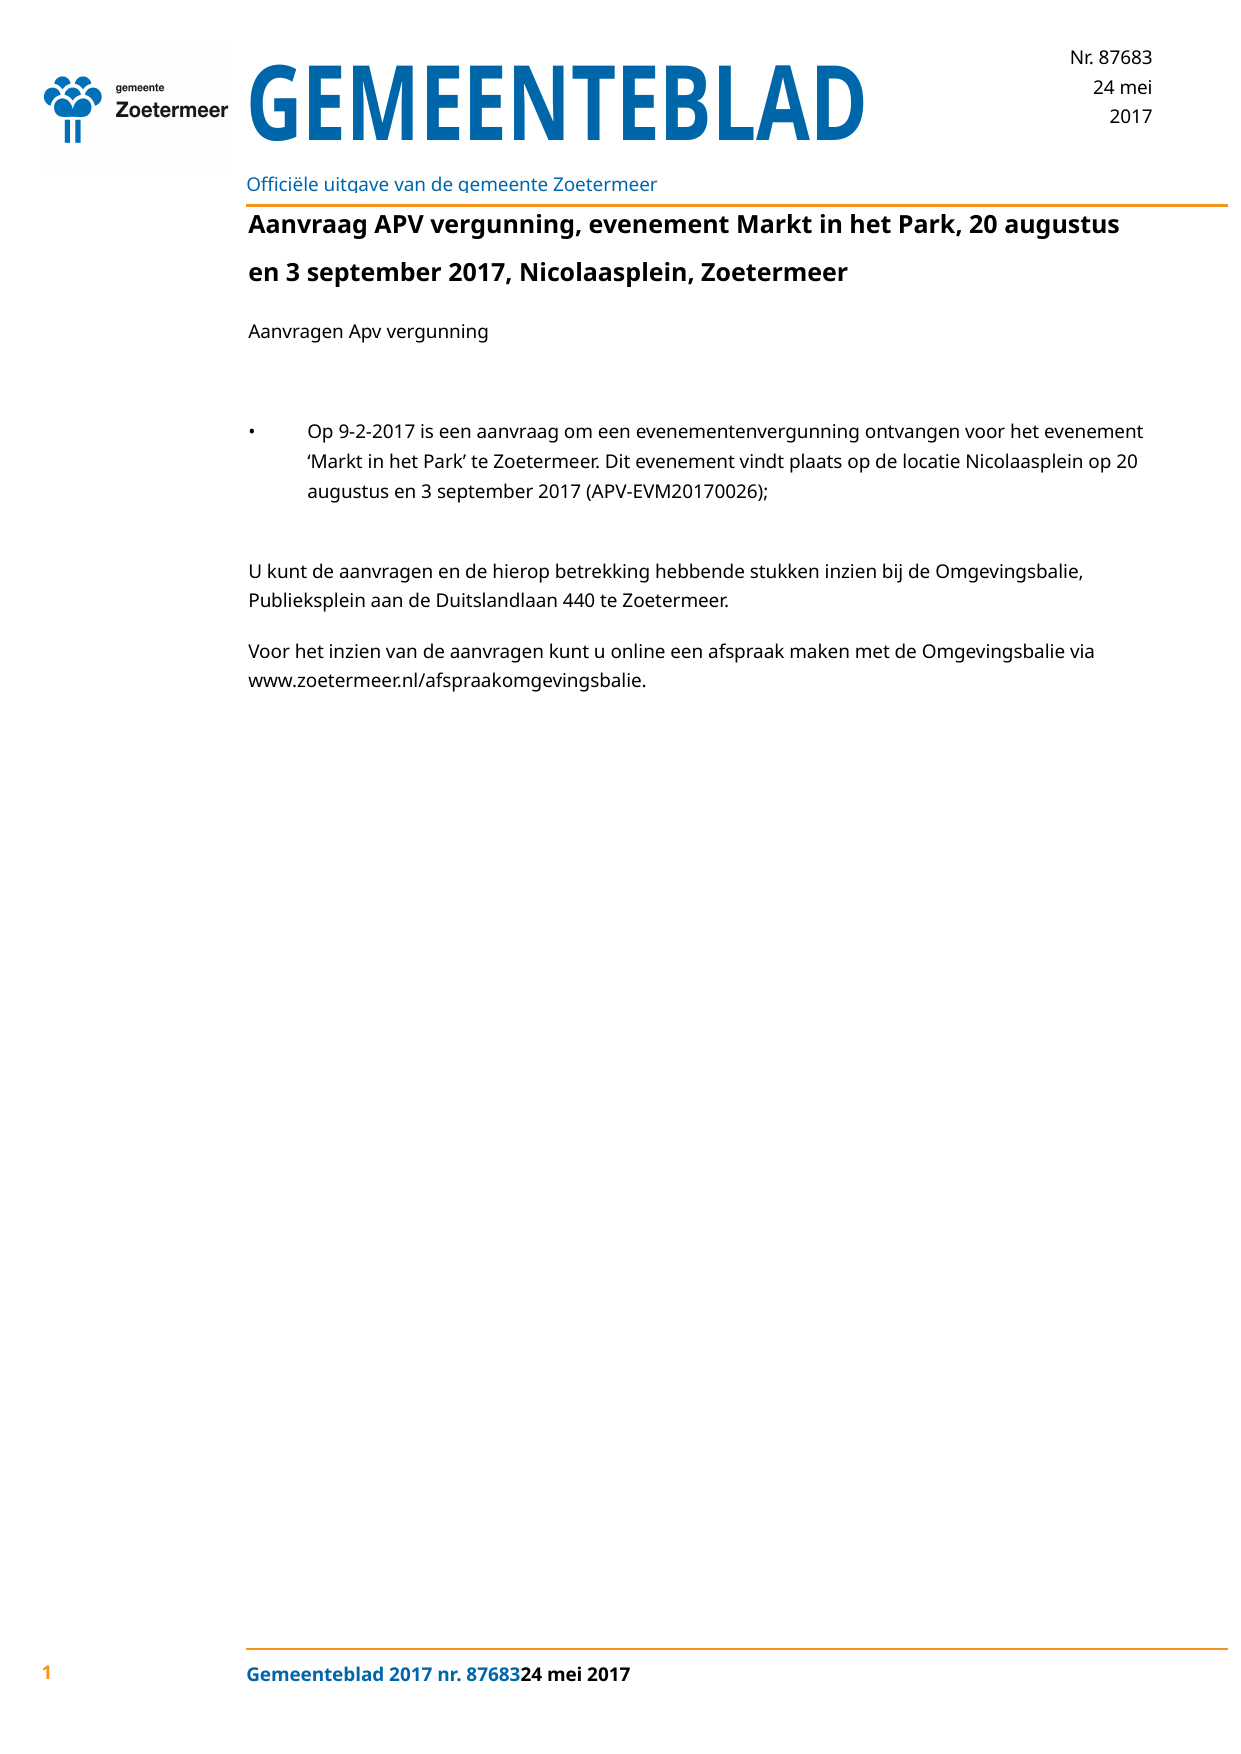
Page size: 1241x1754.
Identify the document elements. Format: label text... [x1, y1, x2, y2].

text Aanvragen Apv vergunning [248, 318, 1152, 344]
text Voor het inzien van de aanvragen kunt u online een afspraak maken met de Omgevingsbalie via www.zoetermeer.nl/afspraakomgevingsbalie. [248, 638, 1152, 693]
text U kunt de aanvragen en de hierop betrekking hebbende stukken inzien bij de Omgevingsbalie, Publieksplein aan de Duitslandlaan 440 te Zoetermeer. [248, 558, 1152, 613]
picture [41, 47, 231, 172]
list Op 9-2-2017 is een aanvraag om een evenementenvergunning ontvangen voor het evenement ‘Markt in het Park’ te Zoetermeer. Dit evenement vindt plaats op de locatie Nicolaasplein op 20 augustus en 3 september 2017 (APV-EVM20170026); [248, 419, 1152, 504]
text Aanvraag APV vergunning, evenement Markt in het Park, 20 augustus en 3 september 2017, Nicolaasplein, Zoetermeer [248, 207, 1152, 288]
